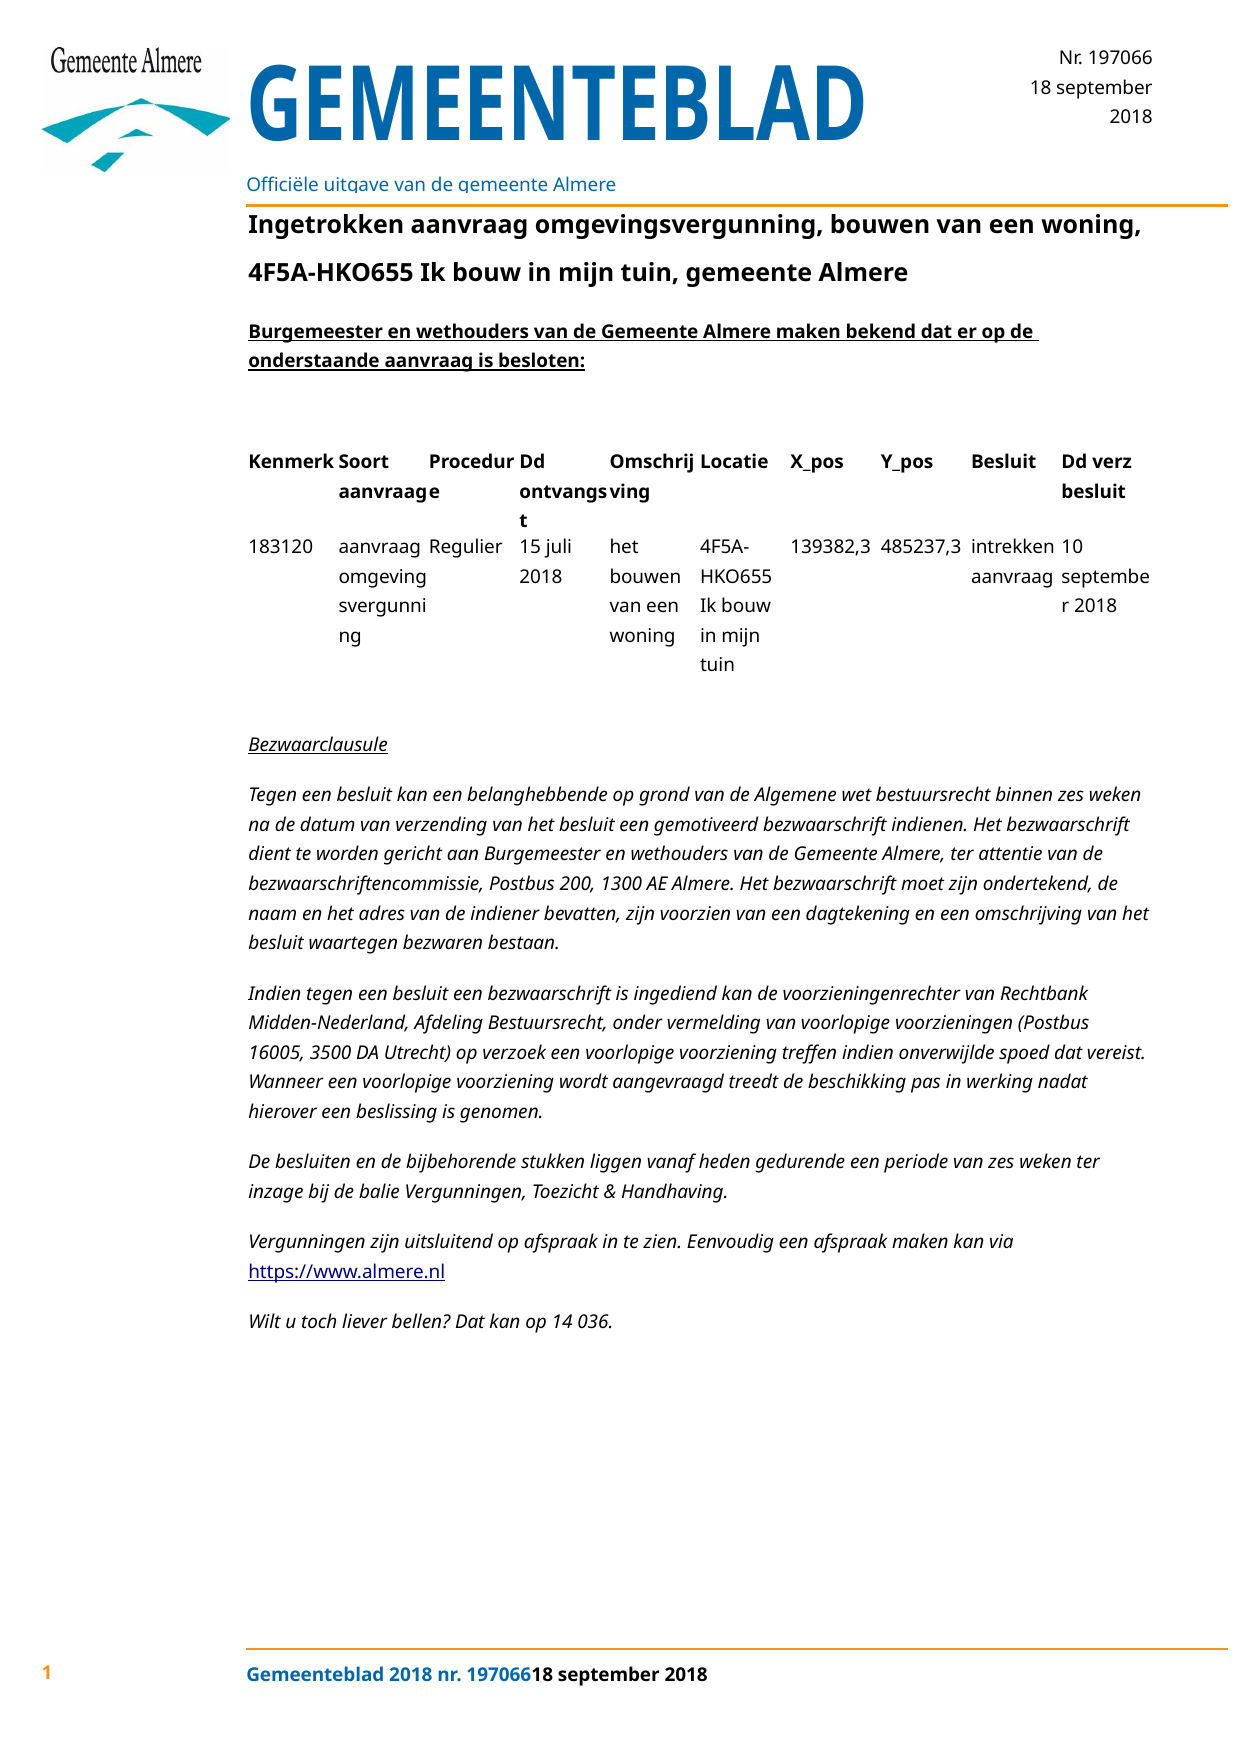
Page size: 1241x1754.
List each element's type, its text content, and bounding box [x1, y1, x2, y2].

text De besluiten en de bijbehorende stukken liggen vanaf heden gedurende een periode van zes weken ter inzage bij de balie Vergunningen, Toezicht & Handhaving. [248, 1148, 1152, 1204]
table_cell het bouwen van een woning [609, 533, 700, 677]
text Burgemeester en wethouders van de Gemeente Almere maken bekend dat er op de onderstaande aanvraag is besloten: [248, 318, 1152, 373]
text Vergunningen zijn uitsluitend op afspraak in te zien. Eenvoudig een afspraak maken kan via https://www.almere.nl [248, 1228, 1152, 1284]
text Tegen een besluit kan een belanghebbende op grond van de Algemene wet bestuursrecht binnen zes weken na de datum van verzending van het besluit een gemotiveerd bezwaarschrift indienen. Het bezwaarschrift dient te worden gericht aan Burgemeester en wethouders van de Gemeente Almere, ter attentie van de bezwaarschriftencommissie, Postbus 200, 1300 AE Almere. Het bezwaarschrift moet zijn ondertekend, de naam en het adres van de indiener bevatten, zijn voorzien van een dagtekening en een omschrijving van het besluit waartegen bezwaren bestaan. [248, 781, 1152, 955]
table_header Omschrijving [609, 449, 700, 533]
table_cell intrekken aanvraag [971, 533, 1061, 677]
table_cell 139382,3 [790, 533, 881, 677]
table_header Kenmerk [248, 449, 338, 533]
table_cell 15 juli 2018 [519, 533, 609, 677]
table_cell 485237,3 [881, 533, 971, 677]
text Wilt u toch liever bellen? Dat kan op 14 036. [248, 1308, 1152, 1334]
table_cell 10 september 2018 [1061, 533, 1152, 677]
text Indien tegen een besluit een bezwaarschrift is ingediend kan de voorzieningenrechter van Rechtbank Midden-Nederland, Afdeling Bestuursrecht, onder vermelding van voorlopige voorzieningen (Postbus 16005, 3500 DA Utrecht) op verzoek een voorlopige voorziening treffen indien onverwijlde spoed dat vereist. Wanneer een voorlopige voorziening wordt aangevraagd treedt de beschikking pas in werking nadat hierover een beslissing is genomen. [248, 980, 1152, 1124]
table_header Soort aanvraag [338, 449, 429, 533]
table_header Procedure [429, 449, 519, 533]
table_header X_pos [790, 449, 881, 533]
table_header Besluit [971, 449, 1061, 533]
table_cell Regulier [429, 533, 519, 677]
table_cell 183120 [248, 533, 338, 677]
table_cell aanvraag omgevingsvergunning [338, 533, 429, 677]
table_header Y_pos [881, 449, 971, 533]
table_header Dd ontvangst [519, 449, 609, 533]
table_header Dd verz besluit [1061, 449, 1152, 533]
table_cell 4F5A-HKO655 Ik bouw in mijn tuin [700, 533, 790, 677]
text Ingetrokken aanvraag omgevingsvergunning, bouwen van een woning, 4F5A-HKO655 Ik bouw in mijn tuin, gemeente Almere [248, 207, 1152, 288]
table_header Locatie [700, 449, 790, 533]
text Bezwaarclausule [248, 731, 1152, 757]
picture [41, 47, 231, 172]
